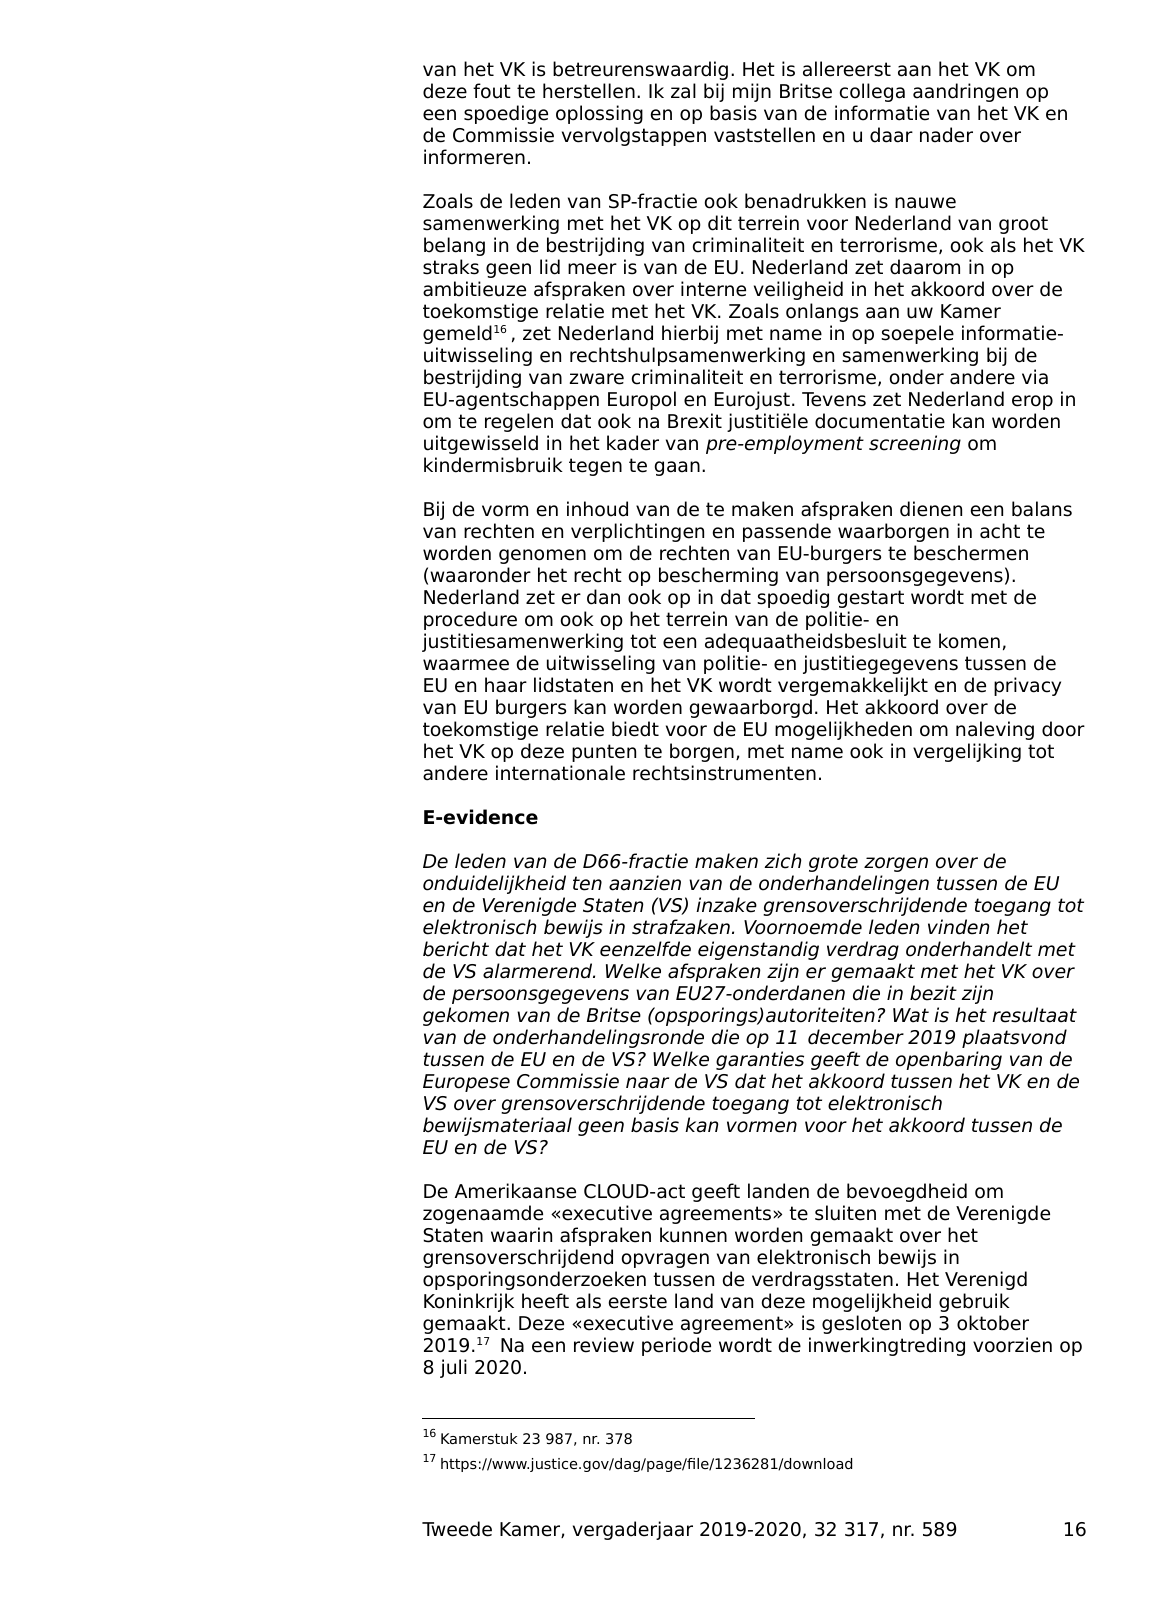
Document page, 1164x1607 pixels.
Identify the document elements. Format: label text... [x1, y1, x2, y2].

text Bij de vorm en inhoud van de te maken afspraken dienen een balans van rechten en verplichtingen en passende waarborgen in acht te worden genomen om de rechten van EU-burgers te beschermen (waaronder het recht op bescherming van persoonsgegevens). Nederland zet er dan ook op in dat spoedig gestart wordt met de procedure om ook op het terrein van de politie- en justitiesamenwerking tot een adequaatheidsbesluit te komen, waarmee de uitwisseling van politie- en justitiegegevens tussen de EU en haar lidstaten en het VK wordt vergemakkelijkt en de privacy van EU burgers kan worden gewaarborgd. Het akkoord over de toekomstige relatie biedt voor de EU mogelijkheden om naleving door het VK op deze punten te borgen, met name ook in vergelijking tot andere internationale rechtsinstrumenten. [422, 499, 1087, 785]
text De leden van de D66-fractie maken zich grote zorgen over de onduidelijkheid ten aanzien van de onderhandelingen tussen de EU en de Verenigde Staten (VS) inzake grensoverschrijdende toegang tot elektronisch bewijs in strafzaken. Voornoemde leden vinden het bericht dat het VK eenzelfde eigenstandig verdrag onderhandelt met de VS alarmerend. Welke afspraken zijn er gemaakt met het VK over de persoonsgegevens van EU27-onderdanen die in bezit zijn gekomen van de Britse (opsporings)autoriteiten? Wat is het resultaat van de onderhandelingsronde die op 11 december 2019 plaatsvond tussen de EU en de VS? Welke garanties geeft de openbaring van de Europese Commissie naar de VS dat het akkoord tussen het VK en de VS over grensoverschrijdende toegang tot elektronisch bewijsmateriaal geen basis kan vormen voor het akkoord tussen de EU en de VS? [422, 851, 1087, 1159]
text De Amerikaanse CLOUD-act geeft landen de bevoegdheid om zogenaamde «executive agreements» te sluiten met de Verenigde Staten waarin afspraken kunnen worden gemaakt over het grensoverschrijdend opvragen van elektronisch bewijs in opsporingsonderzoeken tussen de verdragsstaten. Het Verenigd Koninkrijk heeft als eerste land van deze mogelijkheid gebruik gemaakt. Deze «executive agreement» is gesloten op 3 oktober 2019. Na een review periode wordt de inwerkingtreding voorzien op 8 juli 2020. [422, 1181, 1087, 1379]
text van het VK is betreurenswaardig. Het is allereerst aan het VK om deze fout te herstellen. Ik zal bij mijn Britse collega aandringen op een spoedige oplossing en op basis van de informatie van het VK en de Commissie vervolgstappen vaststellen en u daar nader over informeren. [422, 59, 1087, 169]
text Kamerstuk 23 987, nr. 378 [422, 1427, 1087, 1449]
subtitle E-evidence [422, 807, 1087, 829]
text Zoals de leden van SP-fractie ook benadrukken is nauwe samenwerking met het VK op dit terrein voor Nederland van groot belang in de bestrijding van criminaliteit en terrorisme, ook als het VK straks geen lid meer is van de EU. Nederland zet daarom in op ambitieuze afspraken over interne veiligheid in het akkoord over de toekomstige relatie met het VK. Zoals onlangs aan uw Kamer gemeld, zet Nederland hierbij met name in op soepele informatie-uitwisseling en rechtshulpsamenwerking en samenwerking bij de bestrijding van zware criminaliteit en terrorisme, onder andere via EU-agentschappen Europol en Eurojust. Tevens zet Nederland erop in om te regelen dat ook na Brexit justitiële documentatie kan worden uitgewisseld in het kader van pre-employment screening om kindermisbruik tegen te gaan. [422, 191, 1087, 477]
text https://www.justice.gov/dag/page/file/1236281/download [422, 1452, 1087, 1474]
